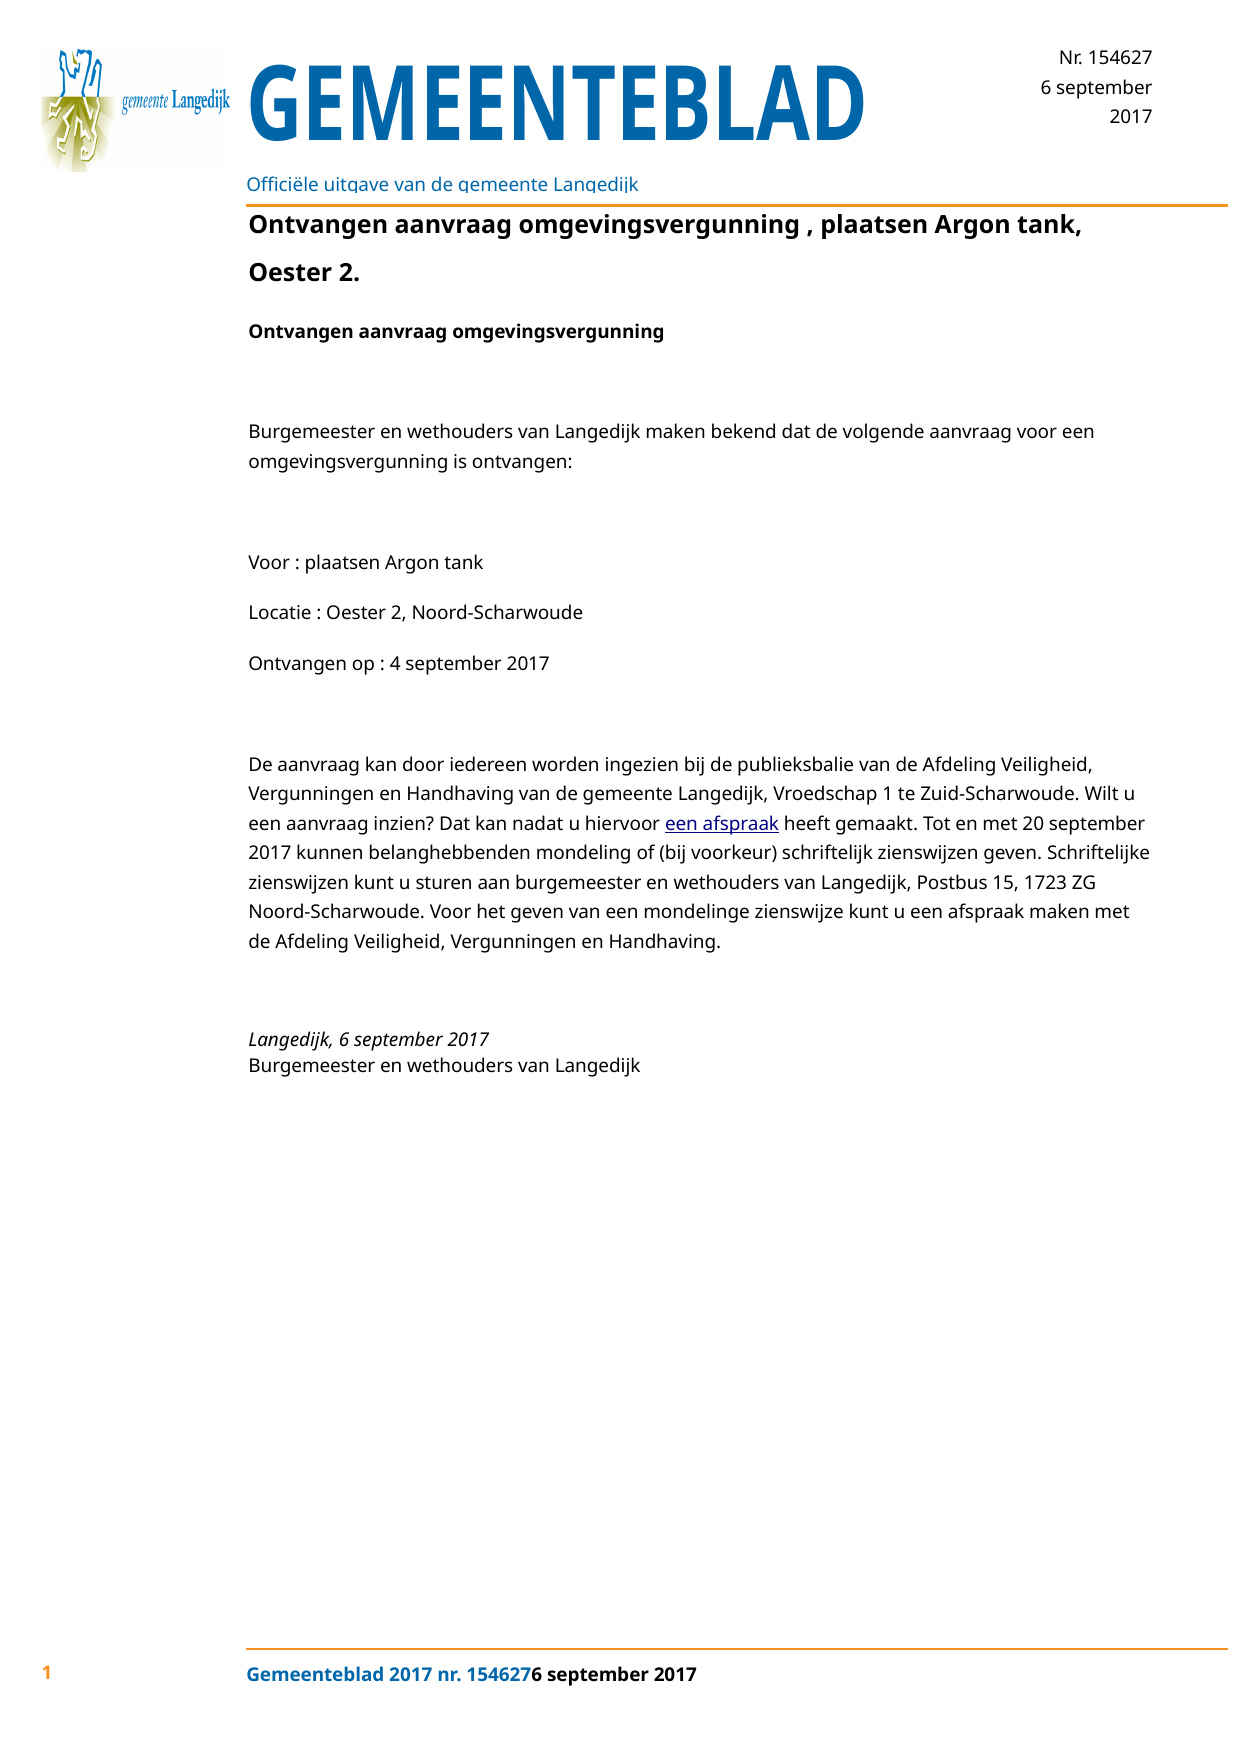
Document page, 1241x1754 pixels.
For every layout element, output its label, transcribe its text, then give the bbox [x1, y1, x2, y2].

text Ontvangen aanvraag omgevingsvergunning , plaatsen Argon tank, Oester 2. [248, 207, 1152, 288]
picture [41, 47, 231, 172]
text De aanvraag kan door iedereen worden ingezien bij de publieksbalie van de Afdeling Veiligheid, Vergunningen en Handhaving van de gemeente Langedijk, Vroedschap 1 te Zuid-Scharwoude. Wilt u een aanvraag inzien? Dat kan nadat u hiervoor een afspraak heeft gemaakt. Tot en met 20 september 2017 kunnen belanghebbenden mondeling of (bij voorkeur) schriftelijk zienswijzen geven. Schriftelijke zienswijzen kunt u sturen aan burgemeester en wethouders van Langedijk, Postbus 15, 1723 ZG Noord-Scharwoude. Voor het geven van een mondelinge zienswijze kunt u een afspraak maken met de Afdeling Veiligheid, Vergunningen en Handhaving. [248, 751, 1152, 954]
text Burgemeester en wethouders van Langedijk maken bekend dat de volgende aanvraag voor een omgevingsvergunning is ontvangen: [248, 419, 1152, 474]
text Voor : plaatsen Argon tank [248, 549, 1152, 575]
text Langedijk, 6 september 2017 [248, 1027, 1152, 1052]
text Ontvangen op : 4 september 2017 [248, 650, 1152, 676]
text Locatie : Oester 2, Noord-Scharwoude [248, 599, 1152, 625]
text Ontvangen aanvraag omgevingsvergunning [248, 318, 1152, 344]
text Burgemeester en wethouders van Langedijk [248, 1052, 1152, 1078]
